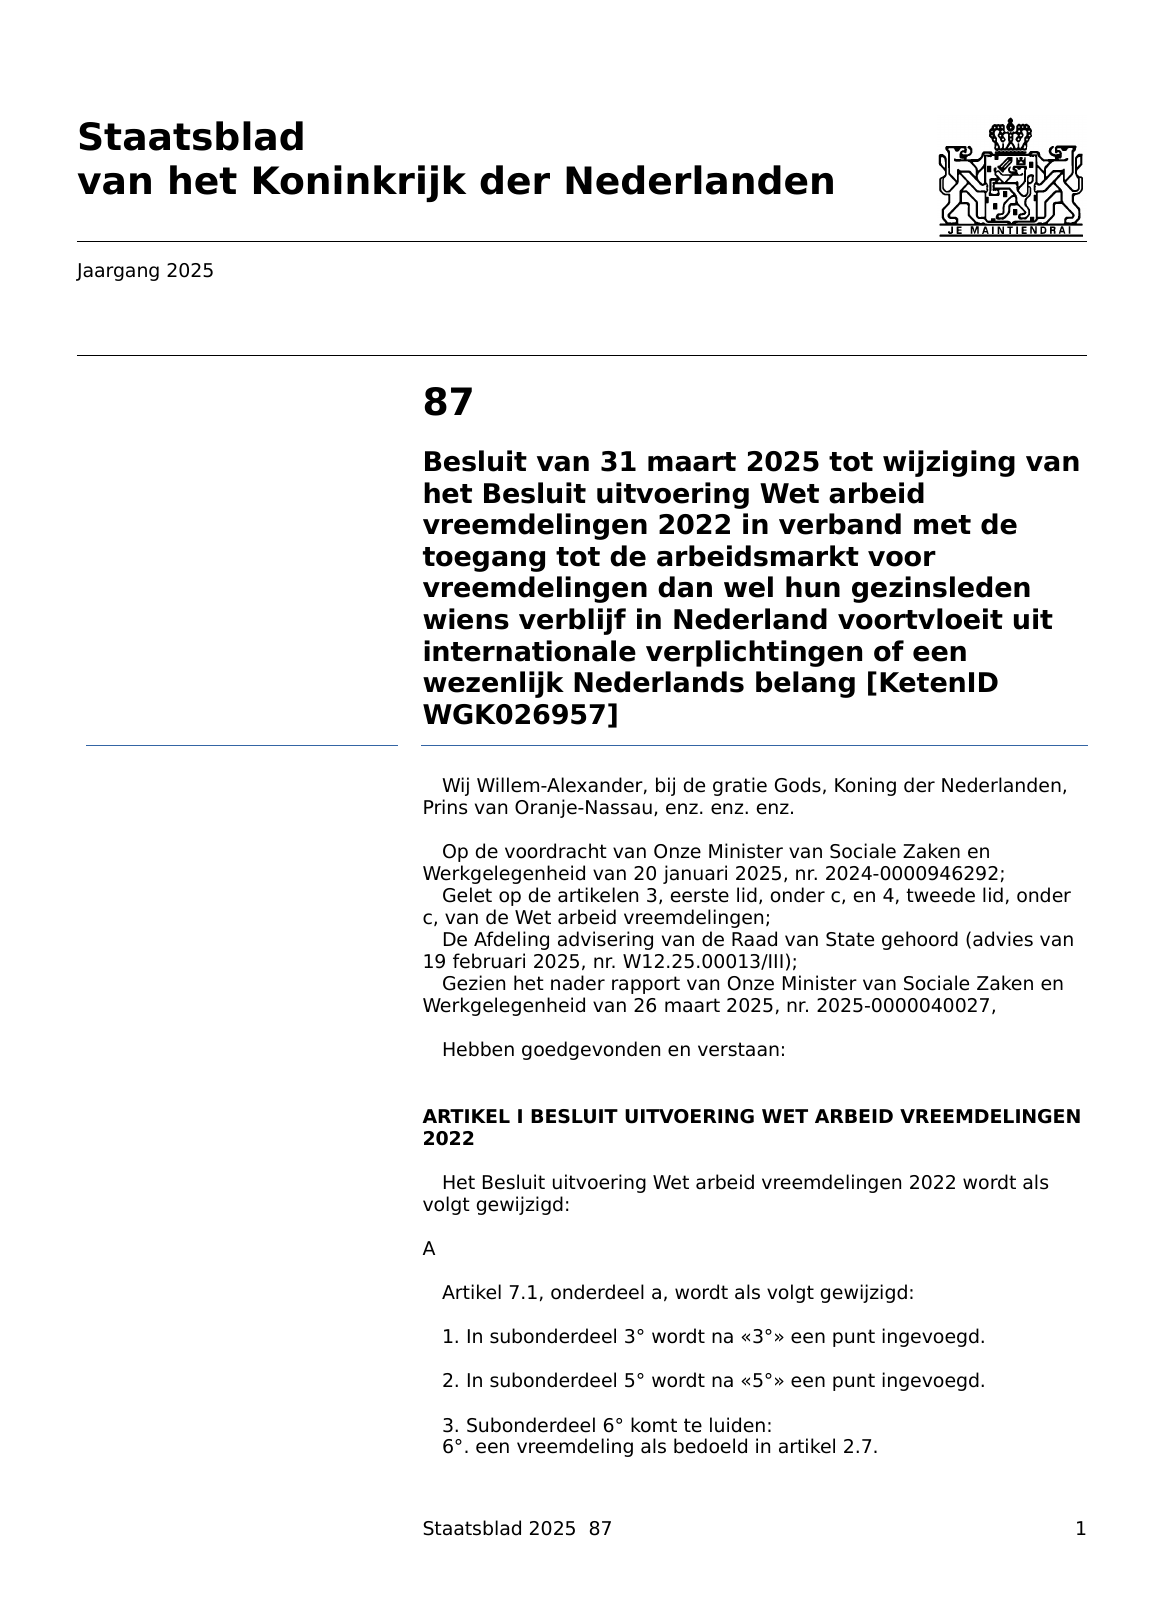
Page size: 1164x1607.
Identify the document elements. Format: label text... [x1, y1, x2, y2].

text 2. In subonderdeel 5° wordt na «5°» een punt ingevoegd. [422, 1370, 1087, 1392]
text A [422, 1238, 1087, 1260]
text 3. Subonderdeel 6° komt te luiden: [422, 1414, 1087, 1436]
text Artikel 7.1, onderdeel a, wordt als volgt gewijzigd: [422, 1282, 1087, 1304]
text Besluit van 31 maart 2025 tot wijziging van het Besluit uitvoering Wet arbeid vreemdelingen 2022 in verband met de toegang tot de arbeidsmarkt voor vreemdelingen dan wel hun gezinsleden wiens verblijf in Nederland voortvloeit uit internationale verplichtingen of een wezenlijk Nederlands belang [KetenID WGK026957] [422, 447, 1087, 731]
text Hebben goedgevonden en verstaan: [422, 1039, 1087, 1061]
subtitle ARTIKEL I BESLUIT UITVOERING WET ARBEID VREEMDELINGEN 2022 [422, 1106, 1087, 1149]
subtitle 87 [422, 381, 1087, 424]
text 1. In subonderdeel 3° wordt na «3°» een punt ingevoegd. [422, 1326, 1087, 1348]
table_header Staatsblad van het Koninkrijk der Nederlanden [77, 100, 886, 241]
text De Afdeling advisering van de Raad van State gehoord (advies van 19 februari 2025, nr. W12.25.00013/III); [422, 929, 1087, 973]
text Het Besluit uitvoering Wet arbeid vreemdelingen 2022 wordt als volgt gewijzigd: [422, 1172, 1087, 1216]
picture [936, 115, 1087, 240]
text 6°. een vreemdeling als bedoeld in artikel 2.7. [422, 1436, 1087, 1458]
text Gelet op de artikelen 3, eerste lid, onder c, en 4, tweede lid, onder c, van de Wet arbeid vreemdelingen; [422, 885, 1087, 929]
table_cell Jaargang 2025 [77, 242, 1087, 355]
text Gezien het nader rapport van Onze Minister van Sociale Zaken en Werkgelegenheid van 26 maart 2025, nr. 2025-0000040027, [422, 973, 1087, 1017]
text Wij Willem-Alexander, bij de gratie Gods, Koning der Nederlanden, Prins van Oranje-Nassau, enz. enz. enz. [422, 775, 1087, 819]
text Op de voordracht van Onze Minister van Sociale Zaken en Werkgelegenheid van 20 januari 2025, nr. 2024-0000946292; [422, 841, 1087, 885]
table_header [886, 100, 1087, 241]
